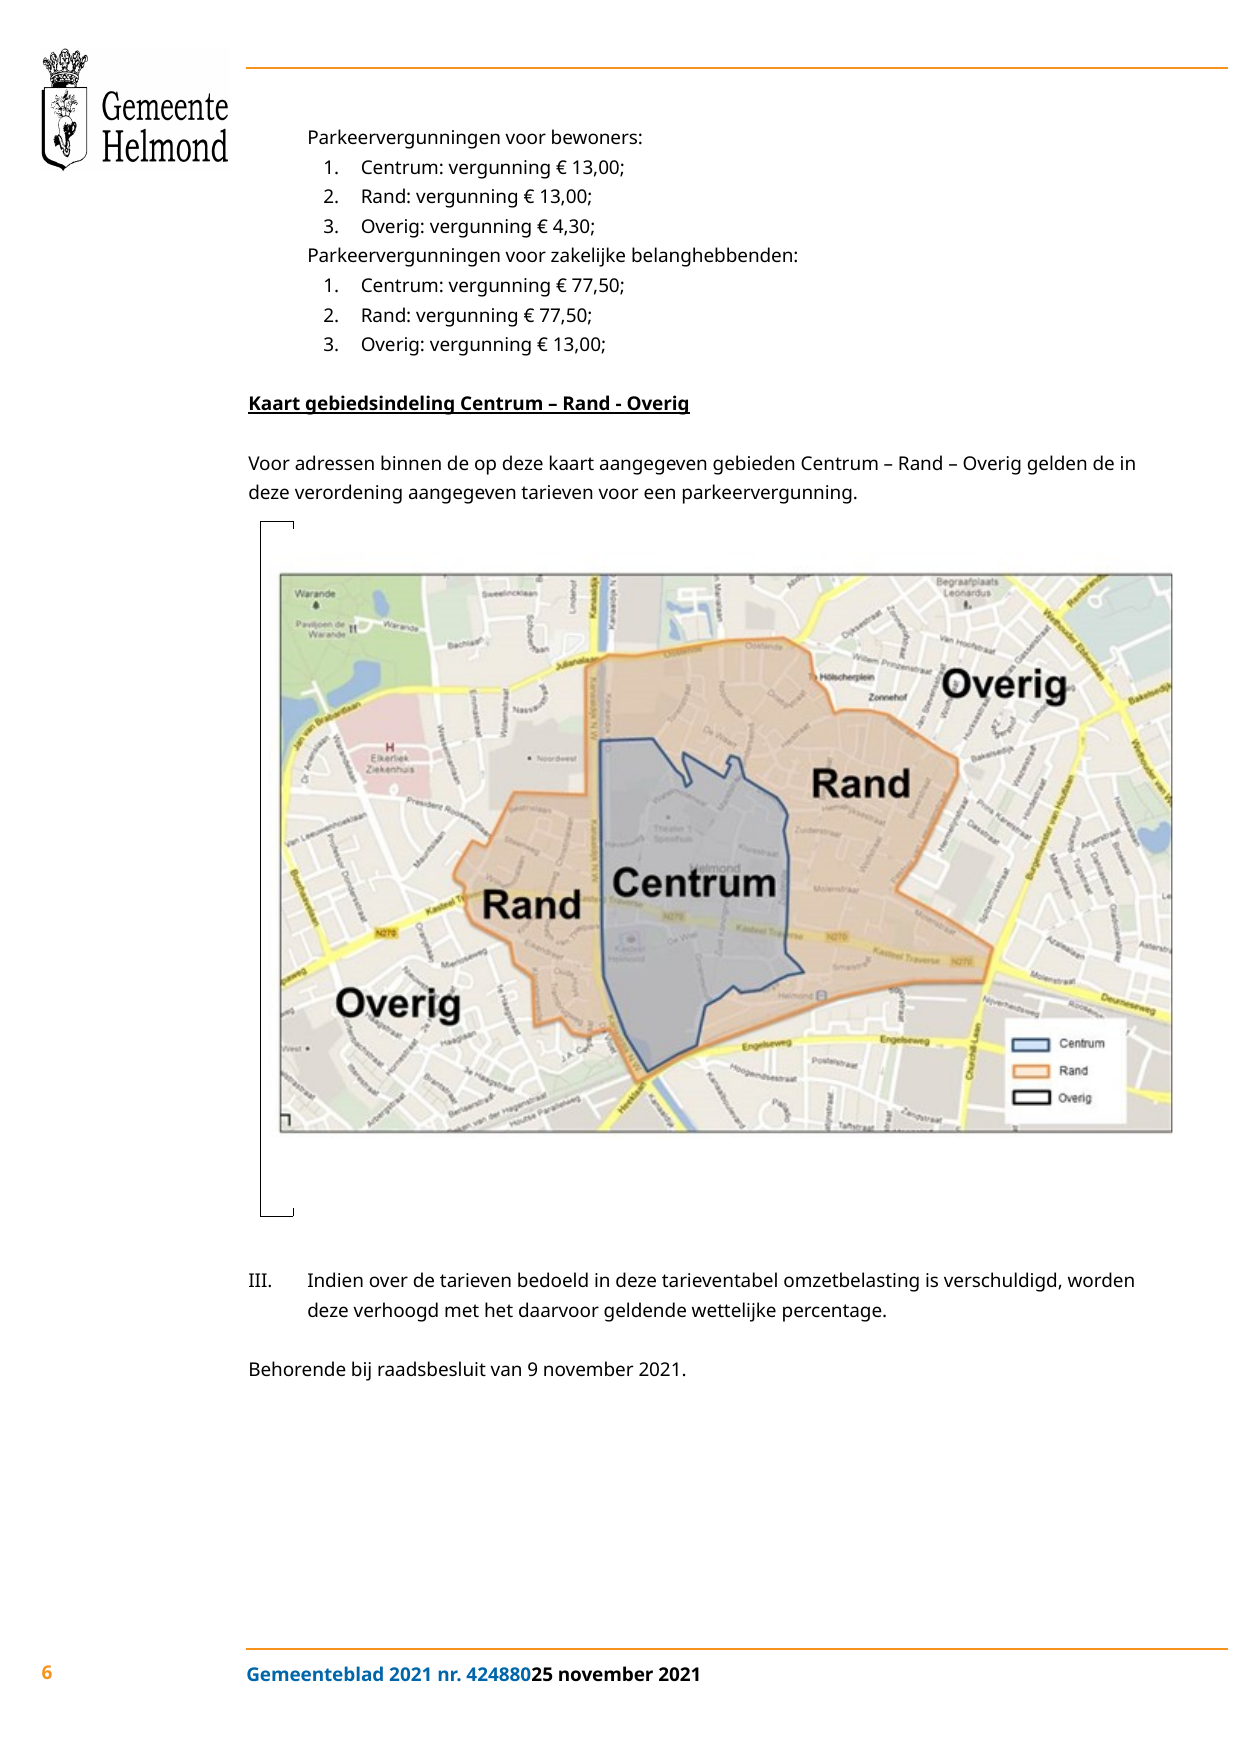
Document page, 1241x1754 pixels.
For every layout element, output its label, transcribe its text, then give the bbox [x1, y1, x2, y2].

list Parkeervergunningen voor zakelijke belanghebbenden: [248, 243, 1152, 268]
text Kaart gebiedsindeling Centrum – Rand - Overig [248, 391, 1152, 416]
text Behorende bij raadsbesluit van 9 november 2021. [248, 1356, 1152, 1382]
list Centrum: vergunning € 13,00; [323, 154, 1152, 180]
text Voor adressen binnen de op deze kaart aangegeven gebieden Centrum – Rand – Overig gelden de in deze verordening aangegeven tarieven voor een parkeervergunning. [248, 450, 1152, 505]
list Rand: vergunning € 13,00; [323, 183, 1152, 209]
list Overig: vergunning € 4,30; [323, 213, 1152, 239]
list Overig: vergunning € 13,00; [323, 331, 1152, 357]
picture [268, 529, 1173, 1208]
list Rand: vergunning € 77,50; [323, 302, 1152, 328]
list Parkeervergunningen voor bewoners: [248, 124, 1152, 150]
picture [41, 47, 231, 172]
list Indien over de tarieven bedoeld in deze tarieventabel omzetbelasting is verschuldigd, worden deze verhoogd met het daarvoor geldende wettelijke percentage. [248, 1267, 1152, 1322]
list Centrum: vergunning € 77,50; [323, 272, 1152, 298]
